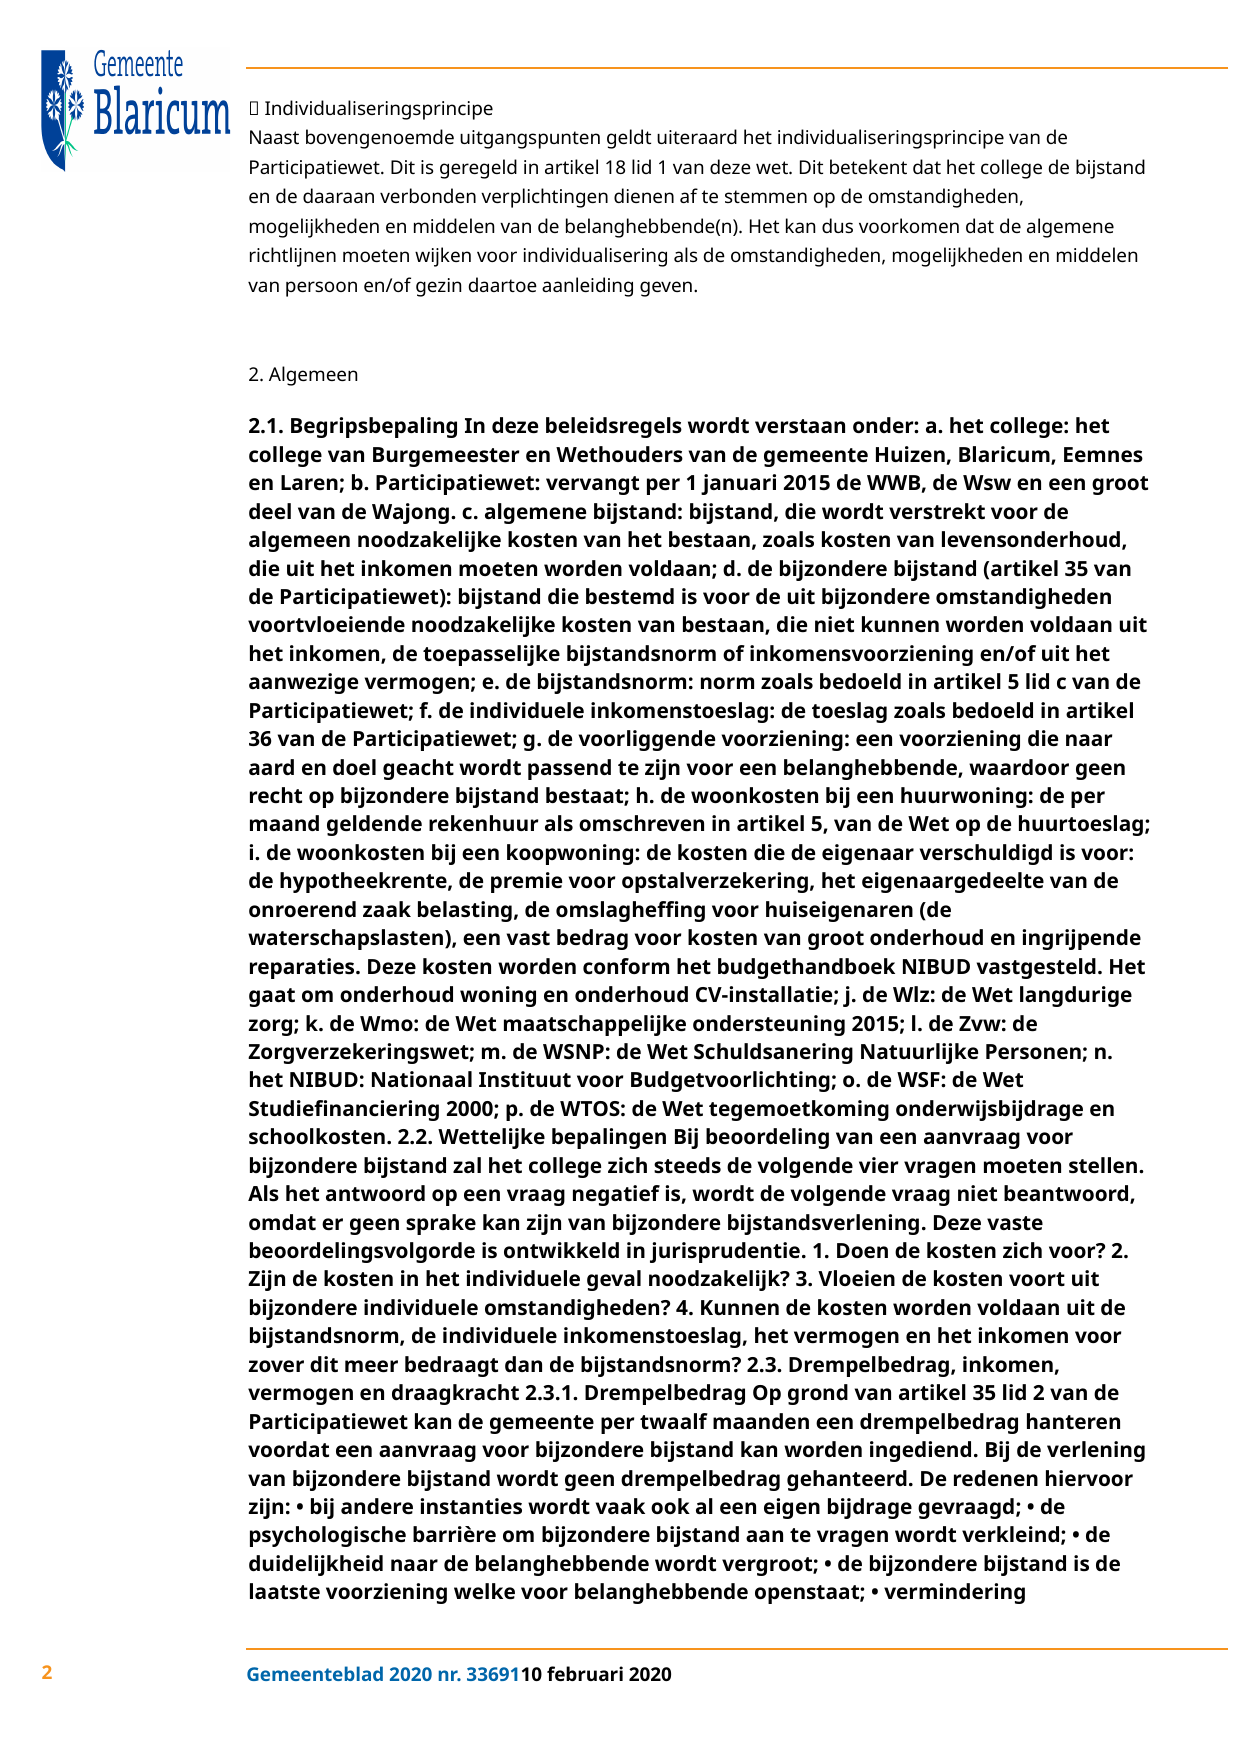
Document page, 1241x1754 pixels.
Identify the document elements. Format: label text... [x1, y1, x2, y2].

text  Individualiseringsprincipe [248, 95, 1152, 121]
picture [41, 47, 231, 172]
text Naast bovengenoemde uitgangspunten geldt uiteraard het individualiseringsprincipe van de Participatiewet. Dit is geregeld in artikel 18 lid 1 van deze wet. Dit betekent dat het college de bijstand en de daaraan verbonden verplichtingen dienen af te stemmen op de omstandigheden, mogelijkheden en middelen van de belanghebbende(n). Het kan dus voorkomen dat de algemene richtlijnen moeten wijken voor individualisering als de omstandigheden, mogelijkheden en middelen van persoon en/of gezin daartoe aanleiding geven. [248, 124, 1152, 298]
text 2. Algemeen [248, 361, 1152, 387]
text 2.1. Begripsbepaling In deze beleidsregels wordt verstaan onder: a. het college: het college van Burgemeester en Wethouders van de gemeente Huizen, Blaricum, Eemnes en Laren; b. Participatiewet: vervangt per 1 januari 2015 de WWB, de Wsw en een groot deel van de Wajong. c. algemene bijstand: bijstand, die wordt verstrekt voor de algemeen noodzakelijke kosten van het bestaan, zoals kosten van levensonderhoud, die uit het inkomen moeten worden voldaan; d. de bijzondere bijstand (artikel 35 van de Participatiewet): bijstand die bestemd is voor de uit bijzondere omstandigheden voortvloeiende noodzakelijke kosten van bestaan, die niet kunnen worden voldaan uit het inkomen, de toepasselijke bijstandsnorm of inkomensvoorziening en/of uit het aanwezige vermogen; e. de bijstandsnorm: norm zoals bedoeld in artikel 5 lid c van de Participatiewet; f. de individuele inkomenstoeslag: de toeslag zoals bedoeld in artikel 36 van de Participatiewet; g. de voorliggende voorziening: een voorziening die naar aard en doel geacht wordt passend te zijn voor een belanghebbende, waardoor geen recht op bijzondere bijstand bestaat; h. de woonkosten bij een huurwoning: de per maand geldende rekenhuur als omschreven in artikel 5, van de Wet op de huurtoeslag; i. de woonkosten bij een koopwoning: de kosten die de eigenaar verschuldigd is voor: de hypotheekrente, de premie voor opstalverzekering, het eigenaargedeelte van de onroerend zaak belasting, de omslagheffing voor huiseigenaren (de waterschapslasten), een vast bedrag voor kosten van groot onderhoud en ingrijpende reparaties. Deze kosten worden conform het budgethandboek NIBUD vastgesteld. Het gaat om onderhoud woning en onderhoud CV-installatie; j. de Wlz: de Wet langdurige zorg; k. de Wmo: de Wet maatschappelijke ondersteuning 2015; l. de Zvw: de Zorgverzekeringswet; m. de WSNP: de Wet Schuldsanering Natuurlijke Personen; n. het NIBUD: Nationaal Instituut voor Budgetvoorlichting; o. de WSF: de Wet Studiefinanciering 2000; p. de WTOS: de Wet tegemoetkoming onderwijsbijdrage en schoolkosten. 2.2. Wettelijke bepalingen Bij beoordeling van een aanvraag voor bijzondere bijstand zal het college zich steeds de volgende vier vragen moeten stellen. Als het antwoord op een vraag negatief is, wordt de volgende vraag niet beantwoord, omdat er geen sprake kan zijn van bijzondere bijstandsverlening. Deze vaste beoordelingsvolgorde is ontwikkeld in jurisprudentie. 1. Doen de kosten zich voor? 2. Zijn de kosten in het individuele geval noodzakelijk? 3. Vloeien de kosten voort uit bijzondere individuele omstandigheden? 4. Kunnen de kosten worden voldaan uit de bijstandsnorm, de individuele inkomenstoeslag, het vermogen en het inkomen voor zover dit meer bedraagt dan de bijstandsnorm? 2.3. Drempelbedrag, inkomen, vermogen en draagkracht 2.3.1. Drempelbedrag Op grond van artikel 35 lid 2 van de Participatiewet kan de gemeente per twaalf maanden een drempelbedrag hanteren voordat een aanvraag voor bijzondere bijstand kan worden ingediend. Bij de verlening van bijzondere bijstand wordt geen drempelbedrag gehanteerd. De redenen hiervoor zijn: • bij andere instanties wordt vaak ook al een eigen bijdrage gevraagd; • de psychologische barrière om bijzondere bijstand aan te vragen wordt verkleind; • de duidelijkheid naar de belanghebbende wordt vergroot; • de bijzondere bijstand is de laatste voorziening welke voor belanghebbende openstaat; • vermindering [248, 411, 1152, 1606]
